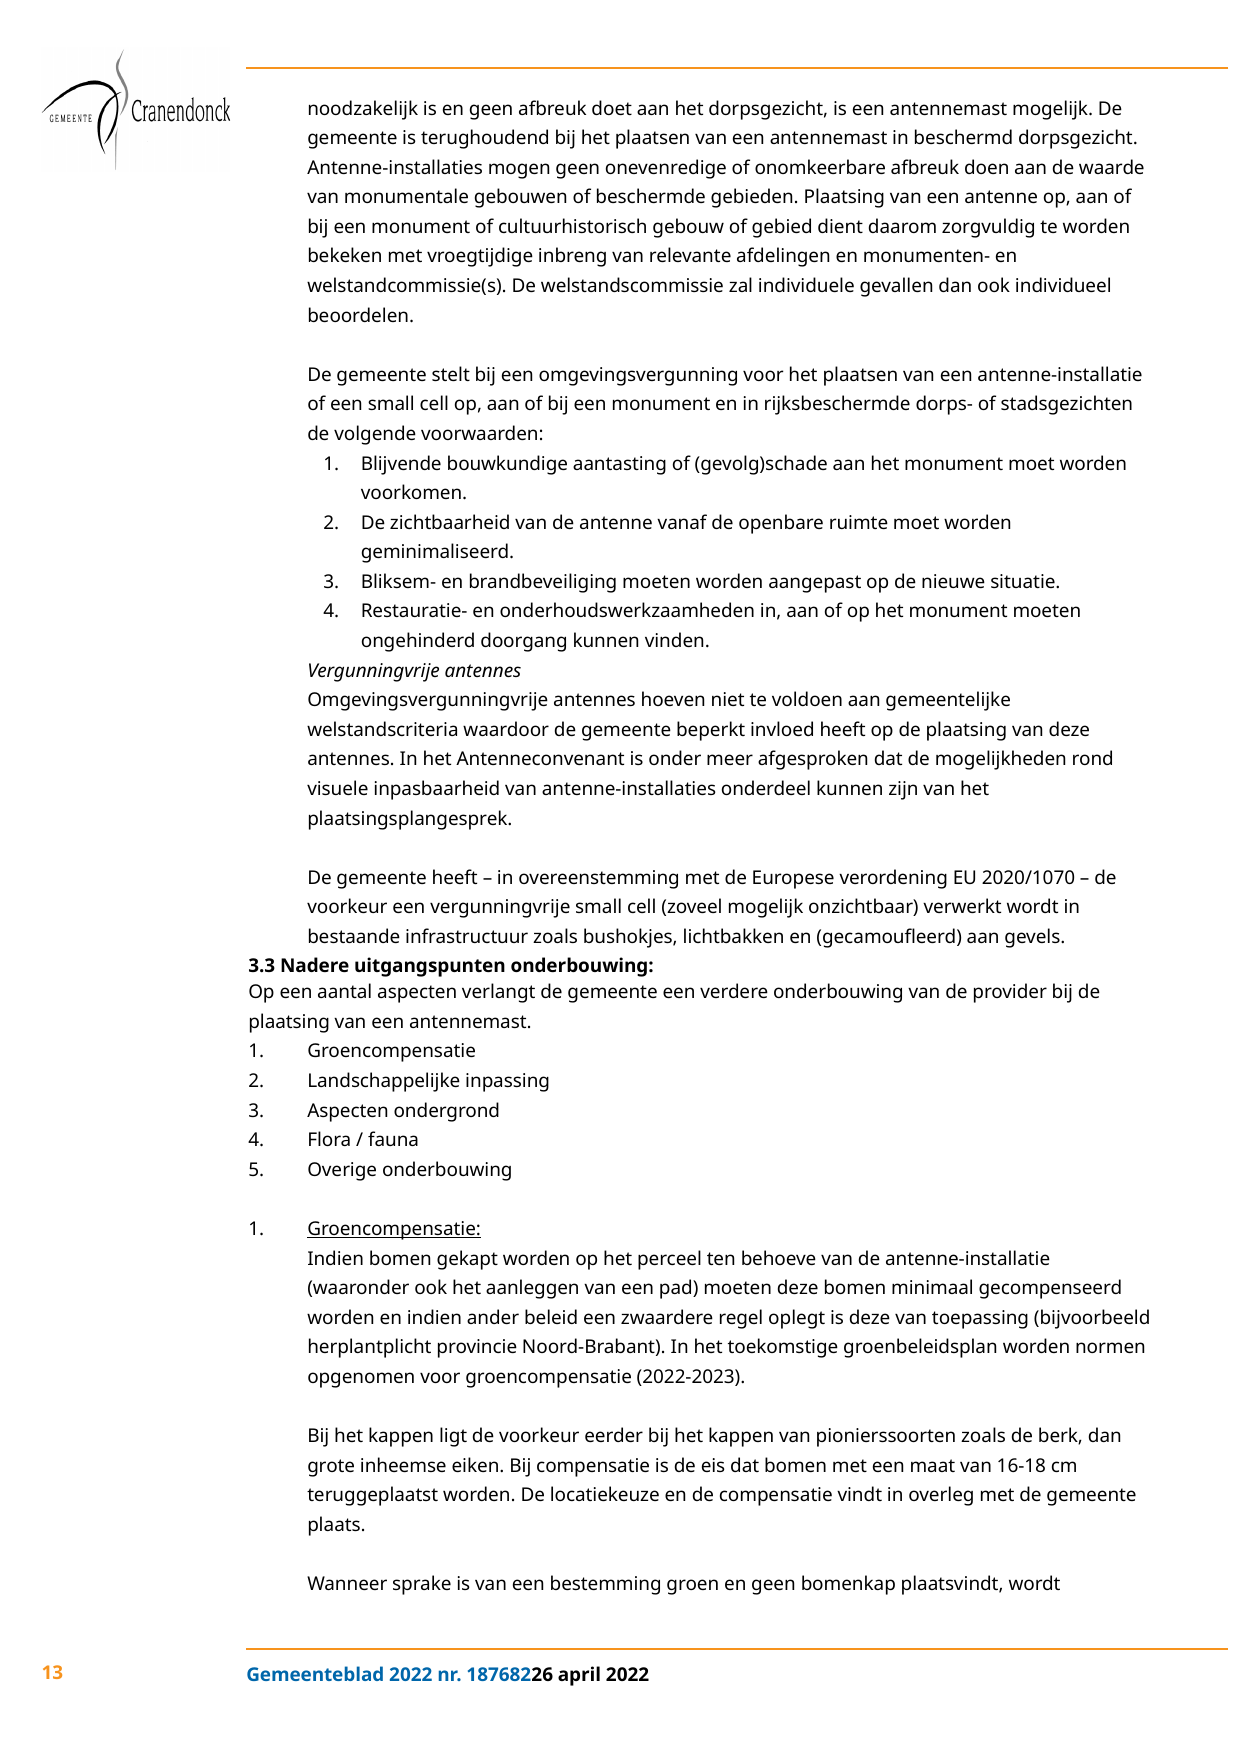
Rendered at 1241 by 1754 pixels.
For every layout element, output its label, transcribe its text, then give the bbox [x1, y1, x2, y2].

list Wanneer sprake is van een bestemming groen en geen bomenkap plaatsvindt, wordt [248, 1570, 1152, 1596]
list Blijvende bouwkundige aantasting of (gevolg)schade aan het monument moet worden voorkomen. [323, 450, 1152, 505]
picture [41, 47, 231, 172]
list Bliksem- en brandbeveiliging moeten worden aangepast op de nieuwe situatie. [323, 568, 1152, 594]
list Indien bomen gekapt worden op het perceel ten behoeve van de antenne-installatie (waaronder ook het aanleggen van een pad) moeten deze bomen minimaal gecompenseerd worden en indien ander beleid een zwaardere regel oplegt is deze van toepassing (bijvoorbeeld herplantplicht provincie Noord-Brabant). In het toekomstige groenbeleidsplan worden normen opgenomen voor groencompensatie (2022-2023). [248, 1245, 1152, 1389]
list Flora / fauna [248, 1126, 1152, 1152]
list Groencompensatie [248, 1038, 1152, 1063]
list Restauratie- en onderhoudswerkzaamheden in, aan of op het monument moeten ongehinderd doorgang kunnen vinden. [323, 598, 1152, 653]
text Op een aantal aspecten verlangt de gemeente een verdere onderbouwing van de provider bij de plaatsing van een antennemast. [248, 978, 1152, 1034]
list Aspecten ondergrond [248, 1097, 1152, 1122]
list De gemeente stelt bij een omgevingsvergunning voor het plaatsen van een antenne-installatie of een small cell op, aan of bij een monument en in rijksbeschermde dorps- of stadsgezichten de volgende voorwaarden: [248, 361, 1152, 446]
list Vergunningvrije antennes [248, 657, 1152, 683]
list noodzakelijk is en geen afbreuk doet aan het dorpsgezicht, is een antennemast mogelijk. De gemeente is terughoudend bij het plaatsen van een antennemast in beschermd dorpsgezicht. Antenne-installaties mogen geen onevenredige of onomkeerbare afbreuk doen aan de waarde van monumentale gebouwen of beschermde gebieden. Plaatsing van een antenne op, aan of bij een monument of cultuurhistorisch gebouw of gebied dient daarom zorgvuldig te worden bekeken met vroegtijdige inbreng van relevante afdelingen en monumenten- en welstandcommissie(s). De welstandscommissie zal individuele gevallen dan ook individueel beoordelen. [248, 95, 1152, 328]
list Landschappelijke inpassing [248, 1067, 1152, 1093]
list Omgevingsvergunningvrije antennes hoeven niet te voldoen aan gemeentelijke welstandscriteria waardoor de gemeente beperkt invloed heeft op de plaatsing van deze antennes. In het Antenneconvenant is onder meer afgesproken dat de mogelijkheden rond visuele inpasbaarheid van antenne-installaties onderdeel kunnen zijn van het plaatsingsplangesprek. [248, 686, 1152, 831]
list De zichtbaarheid van de antenne vanaf de openbare ruimte moet worden geminimaliseerd. [323, 509, 1152, 564]
list Bij het kappen ligt de voorkeur eerder bij het kappen van pionierssoorten zoals de berk, dan grote inheemse eiken. Bij compensatie is de eis dat bomen met een maat van 16-18 cm teruggeplaatst worden. De locatiekeuze en de compensatie vindt in overleg met de gemeente plaats. [248, 1422, 1152, 1537]
text 3.3 Nadere uitgangspunten onderbouwing: [248, 953, 1152, 978]
list Overige onderbouwing [248, 1156, 1152, 1182]
list De gemeente heeft – in overeenstemming met de Europese verordening EU 2020/1070 – de voorkeur een vergunningvrije small cell (zoveel mogelijk onzichtbaar) verwerkt wordt in bestaande infrastructuur zoals bushokjes, lichtbakken en (gecamoufleerd) aan gevels. [248, 864, 1152, 949]
list Groencompensatie: [248, 1215, 1152, 1241]
